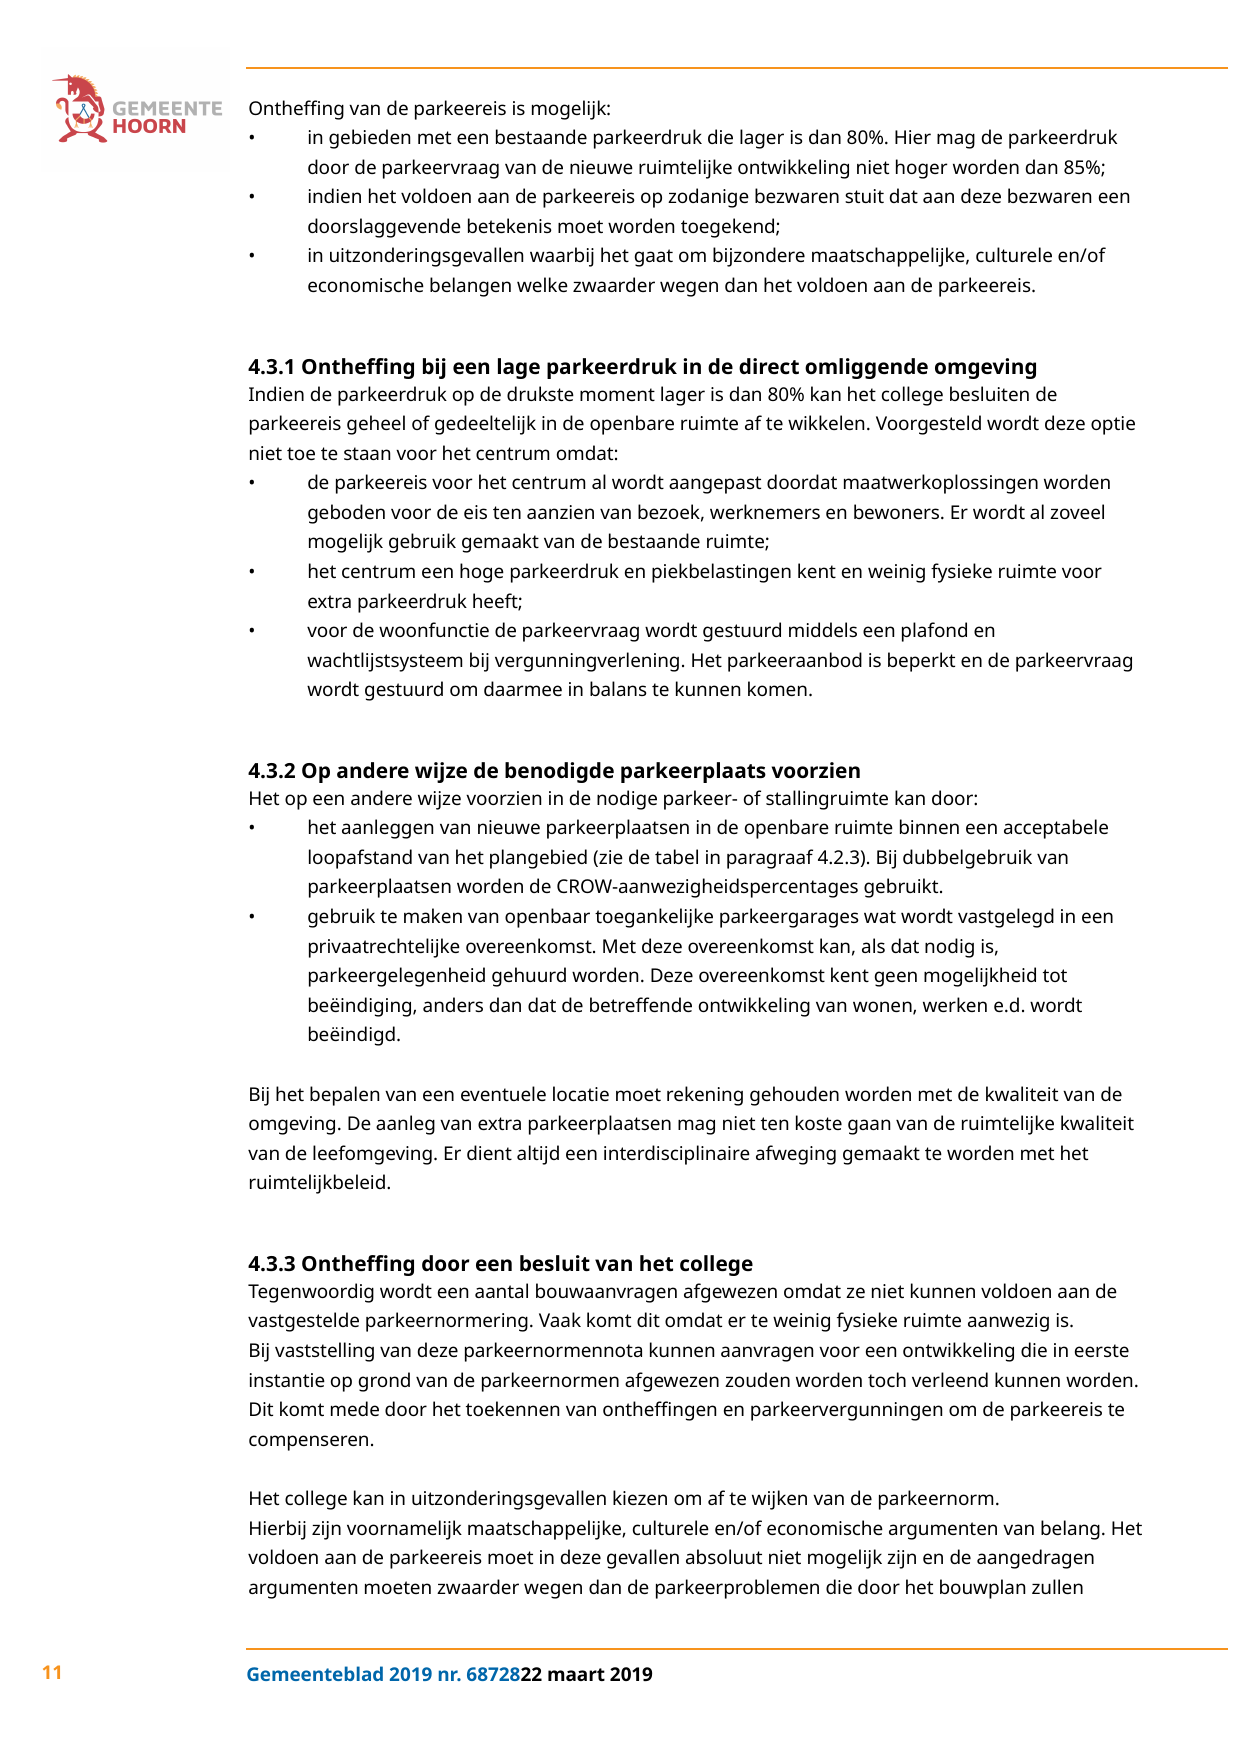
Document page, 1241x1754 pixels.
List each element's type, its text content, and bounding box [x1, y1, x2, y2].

list gebruik te maken van openbaar toegankelijke parkeergarages wat wordt vastgelegd in een privaatrechtelijke overeenkomst. Met deze overeenkomst kan, als dat nodig is, parkeergelegenheid gehuurd worden. Deze overeenkomst kent geen mogelijkheid tot beëindiging, anders dan dat de betreffende ontwikkeling van wonen, werken e.d. wordt beëindigd. [248, 903, 1152, 1047]
text Bij het bepalen van een eventuele locatie moet rekening gehouden worden met de kwaliteit van de omgeving. De aanleg van extra parkeerplaatsen mag niet ten koste gaan van de ruimtelijke kwaliteit van de leefomgeving. Er dient altijd een interdisciplinaire afweging gemaakt te worden met het ruimtelijkbeleid. [248, 1081, 1152, 1195]
list voor de woonfunctie de parkeervraag wordt gestuurd middels een plafond en wachtlijstsysteem bij vergunningverlening. Het parkeeraanbod is beperkt en de parkeervraag wordt gestuurd om daarmee in balans te kunnen komen. [248, 617, 1152, 702]
list in gebieden met een bestaande parkeerdruk die lager is dan 80%. Hier mag de parkeerdruk door de parkeervraag van de nieuwe ruimtelijke ontwikkeling niet hoger worden dan 85%; [248, 124, 1152, 180]
text Indien de parkeerdruk op de drukste moment lager is dan 80% kan het college besluiten de parkeereis geheel of gedeeltelijk in de openbare ruimte af te wikkelen. Voorgesteld wordt deze optie niet toe te staan voor het centrum omdat: [248, 381, 1152, 466]
text Tegenwoordig wordt een aantal bouwaanvragen afgewezen omdat ze niet kunnen voldoen aan de vastgestelde parkeernormering. Vaak komt dit omdat er te weinig fysieke ruimte aanwezig is. [248, 1278, 1152, 1333]
text Ontheffing van de parkeereis is mogelijk: [248, 95, 1152, 121]
list de parkeereis voor het centrum al wordt aangepast doordat maatwerkoplossingen worden geboden voor de eis ten aanzien van bezoek, werknemers en bewoners. Er wordt al zoveel mogelijk gebruik gemaakt van de bestaande ruimte; [248, 469, 1152, 554]
list in uitzonderingsgevallen waarbij het gaat om bijzondere maatschappelijke, culturele en/of economische belangen welke zwaarder wegen dan het voldoen aan de parkeereis. [248, 243, 1152, 298]
text 4.3.2 Op andere wijze de benodigde parkeerplaats voorzien [248, 757, 1152, 785]
text 4.3.3 Ontheffing door een besluit van het college [248, 1249, 1152, 1278]
text Hierbij zijn voornamelijk maatschappelijke, culturele en/of economische argumenten van belang. Het voldoen aan de parkeereis moet in deze gevallen absoluut niet mogelijk zijn en de aangedragen argumenten moeten zwaarder wegen dan de parkeerproblemen die door het bouwplan zullen [248, 1515, 1152, 1599]
text Het college kan in uitzonderingsgevallen kiezen om af te wijken van de parkeernorm. [248, 1485, 1152, 1511]
text Het op een andere wijze voorzien in de nodige parkeer- of stallingruimte kan door: [248, 785, 1152, 811]
picture [41, 47, 231, 172]
list het aanleggen van nieuwe parkeerplaatsen in de openbare ruimte binnen een acceptabele loopafstand van het plangebied (zie de tabel in paragraaf 4.2.3). Bij dubbelgebruik van parkeerplaatsen worden de CROW-aanwezigheidspercentages gebruikt. [248, 814, 1152, 899]
list het centrum een hoge parkeerdruk en piekbelastingen kent en weinig fysieke ruimte voor extra parkeerdruk heeft; [248, 558, 1152, 613]
text Bij vaststelling van deze parkeernormennota kunnen aanvragen voor een ontwikkeling die in eerste instantie op grond van de parkeernormen afgewezen zouden worden toch verleend kunnen worden. Dit komt mede door het toekennen van ontheffingen en parkeervergunningen om de parkeereis te compenseren. [248, 1337, 1152, 1452]
text 4.3.1 Ontheffing bij een lage parkeerdruk in de direct omliggende omgeving [248, 352, 1152, 381]
list indien het voldoen aan de parkeereis op zodanige bezwaren stuit dat aan deze bezwaren een doorslaggevende betekenis moet worden toegekend; [248, 183, 1152, 239]
